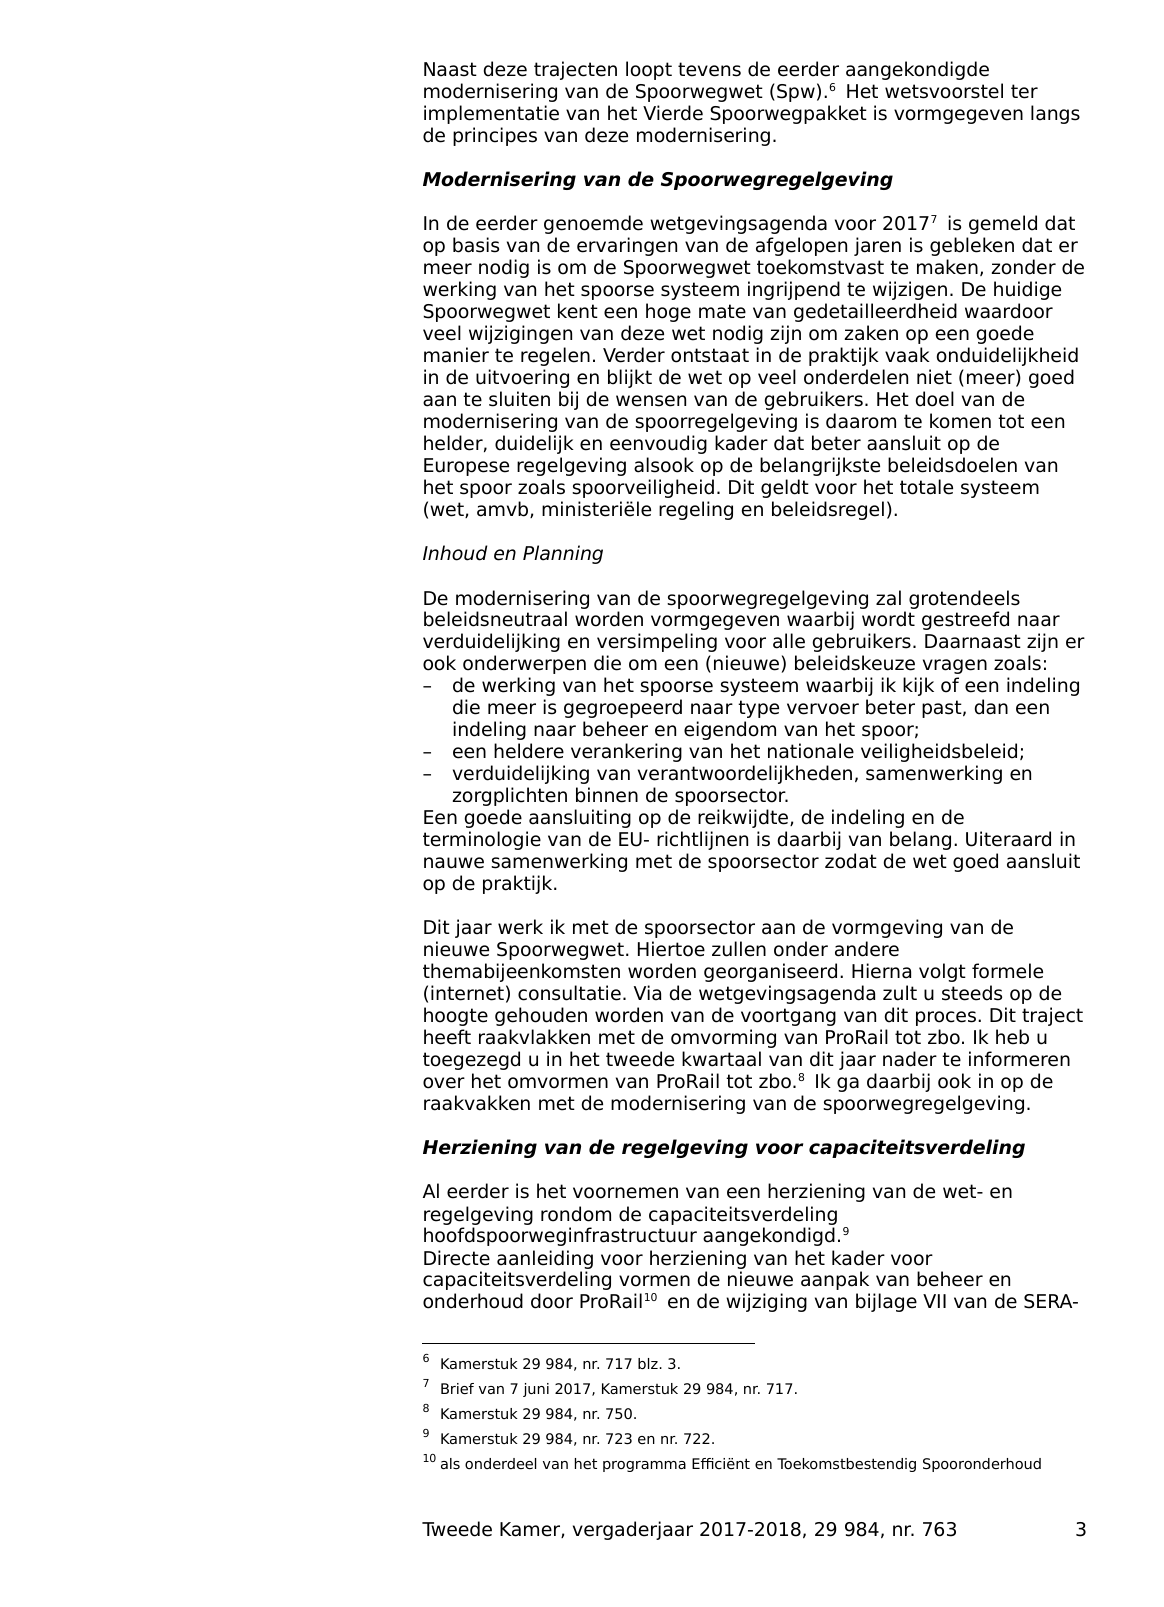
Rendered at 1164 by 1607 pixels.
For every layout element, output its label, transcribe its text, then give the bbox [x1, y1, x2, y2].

subtitle Modernisering van de Spoorwegregelgeving [422, 169, 1087, 191]
text – een heldere verankering van het nationale veiligheidsbeleid; [422, 741, 1087, 763]
text Kamerstuk 29 984, nr. 750. [422, 1402, 1087, 1424]
text Naast deze trajecten loopt tevens de eerder aangekondigde modernisering van de Spoorwegwet (Spw). Het wetsvoorstel ter implementatie van het Vierde Spoorwegpakket is vormgegeven langs de principes van deze modernisering. [422, 59, 1087, 147]
text Een goede aansluiting op de reikwijdte, de indeling en de terminologie van de EU- richtlijnen is daarbij van belang. Uiteraard in nauwe samenwerking met de spoorsector zodat de wet goed aansluit op de praktijk. [422, 807, 1087, 895]
text Dit jaar werk ik met de spoorsector aan de vormgeving van de nieuwe Spoorwegwet. Hiertoe zullen onder andere themabijeenkomsten worden georganiseerd. Hierna volgt formele (internet) consultatie. Via de wetgevingsagenda zult u steeds op de hoogte gehouden worden van de voortgang van dit proces. Dit traject heeft raakvlakken met de omvorming van ProRail tot zbo. Ik heb u toegezegd u in het tweede kwartaal van dit jaar nader te informeren over het omvormen van ProRail tot zbo. Ik ga daarbij ook in op de raakvakken met de modernisering van de spoorwegregelgeving. [422, 917, 1087, 1115]
text De modernisering van de spoorwegregelgeving zal grotendeels beleidsneutraal worden vormgegeven waarbij wordt gestreefd naar verduidelijking en versimpeling voor alle gebruikers. Daarnaast zijn er ook onderwerpen die om een (nieuwe) beleidskeuze vragen zoals: [422, 587, 1087, 675]
text Al eerder is het voornemen van een herziening van de wet- en regelgeving rondom de capaciteitsverdeling hoofdspoorweginfrastructuur aangekondigd. [422, 1181, 1087, 1247]
text Directe aanleiding voor herziening van het kader voor capaciteitsverdeling vormen de nieuwe aanpak van beheer en onderhoud door ProRail en de wijziging van bijlage VII van de SERA- [422, 1247, 1087, 1313]
text – verduidelijking van verantwoordelijkheden, samenwerking en zorgplichten binnen de spoorsector. [422, 763, 1087, 807]
subtitle Inhoud en Planning [422, 543, 1087, 565]
text als onderdeel van het programma Efficiënt en Toekomstbestendig Spooronderhoud [422, 1452, 1087, 1474]
subtitle Herziening van de regelgeving voor capaciteitsverdeling [422, 1137, 1087, 1159]
text Kamerstuk 29 984, nr. 717 blz. 3. [422, 1352, 1087, 1374]
text – de werking van het spoorse systeem waarbij ik kijk of een indeling die meer is gegroepeerd naar type vervoer beter past, dan een indeling naar beheer en eigendom van het spoor; [422, 675, 1087, 741]
text Brief van 7 juni 2017, Kamerstuk 29 984, nr. 717. [422, 1377, 1087, 1399]
text In de eerder genoemde wetgevingsagenda voor 2017 is gemeld dat op basis van de ervaringen van de afgelopen jaren is gebleken dat er meer nodig is om de Spoorwegwet toekomstvast te maken, zonder de werking van het spoorse systeem ingrijpend te wijzigen. De huidige Spoorwegwet kent een hoge mate van gedetailleerdheid waardoor veel wijzigingen van deze wet nodig zijn om zaken op een goede manier te regelen. Verder ontstaat in de praktijk vaak onduidelijkheid in de uitvoering en blijkt de wet op veel onderdelen niet (meer) goed aan te sluiten bij de wensen van de gebruikers. Het doel van de modernisering van de spoorregelgeving is daarom te komen tot een helder, duidelijk en eenvoudig kader dat beter aansluit op de Europese regelgeving alsook op de belangrijkste beleidsdoelen van het spoor zoals spoorveiligheid. Dit geldt voor het totale systeem (wet, amvb, ministeriële regeling en beleidsregel). [422, 213, 1087, 521]
text Kamerstuk 29 984, nr. 723 en nr. 722. [422, 1427, 1087, 1449]
